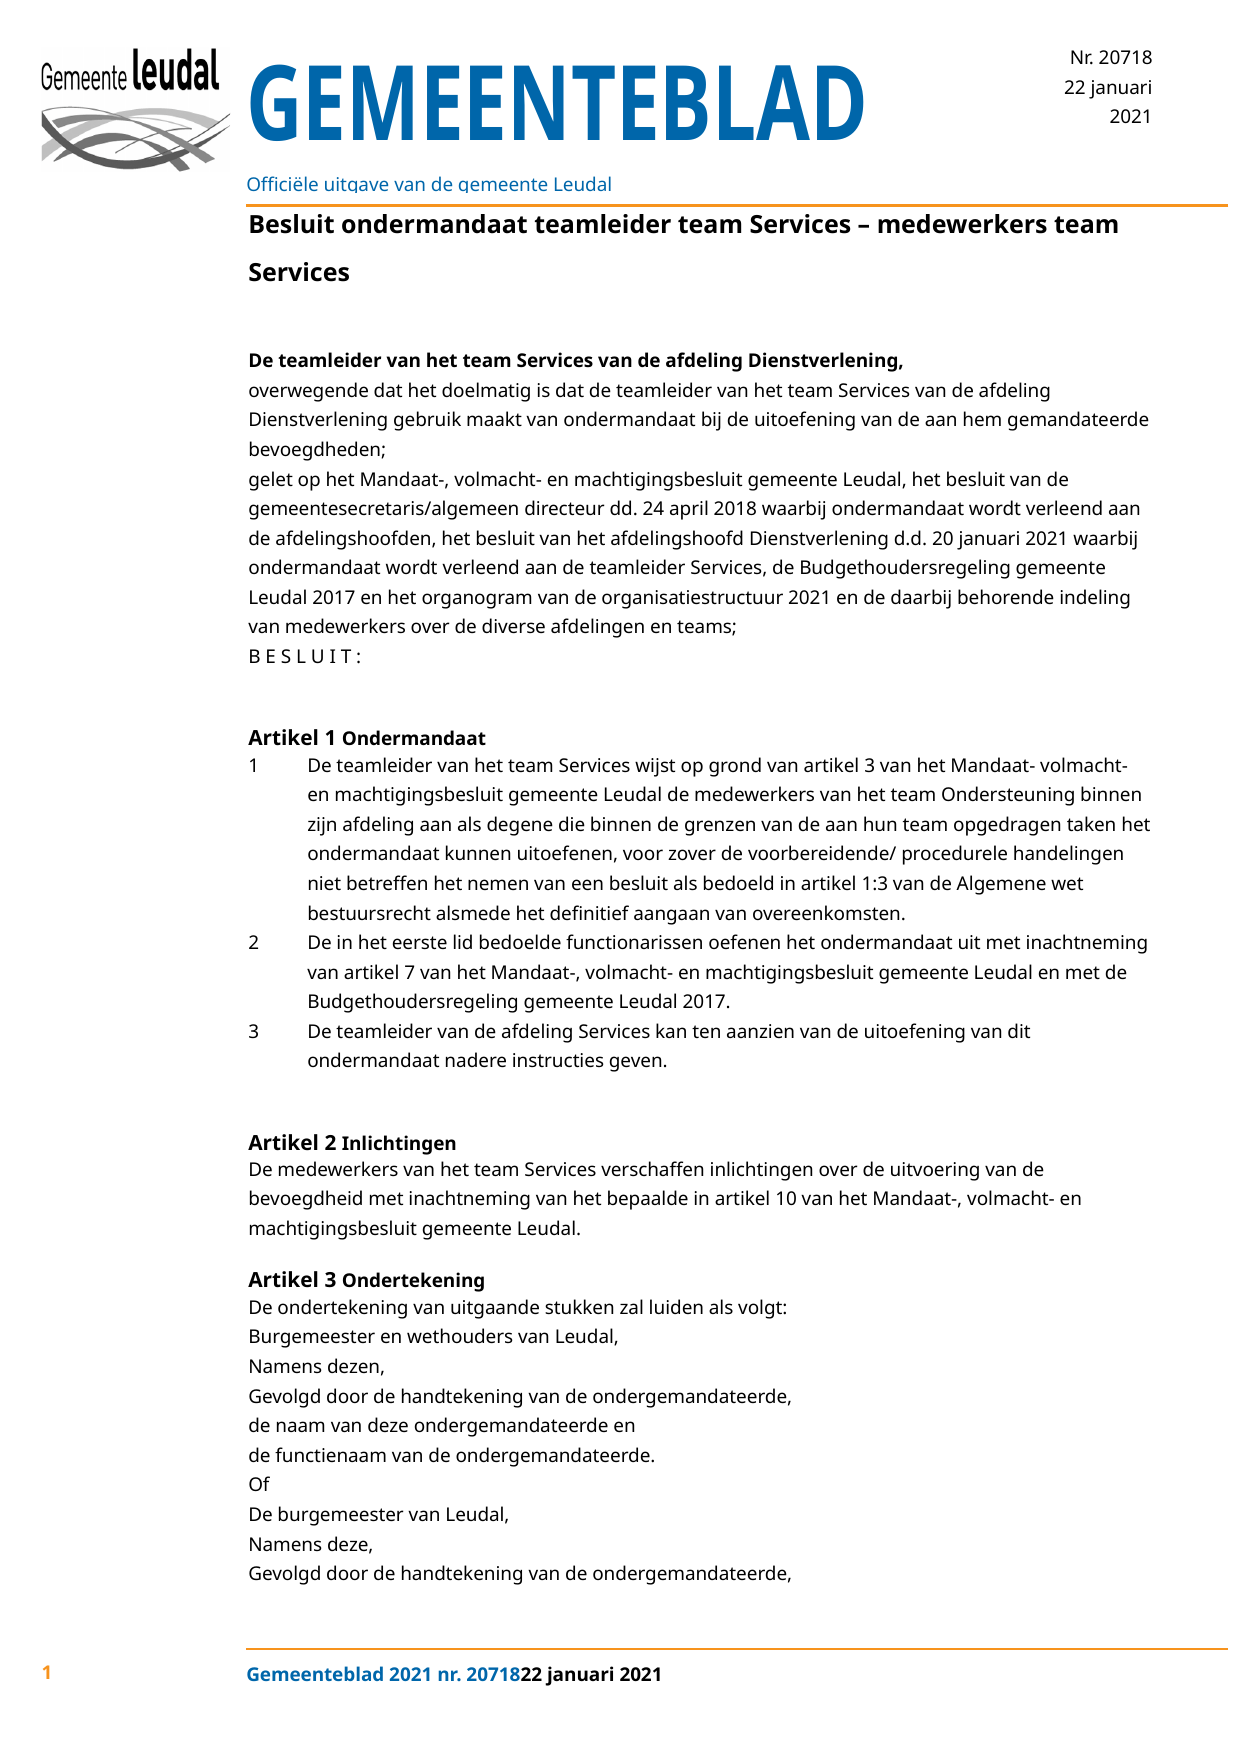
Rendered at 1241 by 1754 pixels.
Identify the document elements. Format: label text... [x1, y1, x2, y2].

text Artikel 1 Ondermandaat [248, 723, 1152, 752]
text Namens dezen, [248, 1353, 1152, 1379]
text Artikel 3 Ondertekening [248, 1266, 1152, 1294]
list De teamleider van de afdeling Services kan ten aanzien van de uitoefening van dit ondermandaat nadere instructies geven. [248, 1018, 1152, 1073]
text De ondertekening van uitgaande stukken zal luiden als volgt: [248, 1294, 1152, 1320]
picture [41, 47, 231, 172]
text De burgemeester van Leudal, [248, 1501, 1152, 1527]
text de naam van deze ondergemandateerde en [248, 1412, 1152, 1438]
text Of [248, 1472, 1152, 1497]
text overwegende dat het doelmatig is dat de teamleider van het team Services van de afdeling Dienstverlening gebruik maakt van ondermandaat bij de uitoefening van de aan hem gemandateerde bevoegdheden; [248, 377, 1152, 462]
text Burgemeester en wethouders van Leudal, [248, 1324, 1152, 1349]
text Besluit ondermandaat teamleider team Services – medewerkers team Services [248, 207, 1152, 288]
text Artikel 2 Inlichtingen [248, 1128, 1152, 1156]
text De medewerkers van het team Services verschaffen inlichtingen over de uitvoering van de bevoegdheid met inachtneming van het bepaalde in artikel 10 van het Mandaat-, volmacht- en machtigingsbesluit gemeente Leudal. [248, 1156, 1152, 1241]
text B E S L U I T : [248, 643, 1152, 669]
text Gevolgd door de handtekening van de ondergemandateerde, [248, 1560, 1152, 1586]
text gelet op het Mandaat-, volmacht- en machtigingsbesluit gemeente Leudal, het besluit van de gemeentesecretaris/algemeen directeur dd. 24 april 2018 waarbij ondermandaat wordt verleend aan de afdelingshoofden, het besluit van het afdelingshoofd Dienstverlening d.d. 20 januari 2021 waarbij ondermandaat wordt verleend aan de teamleider Services, de Budgethoudersregeling gemeente Leudal 2017 en het organogram van de organisatiestructuur 2021 en de daarbij behorende indeling van medewerkers over de diverse afdelingen en teams; [248, 466, 1152, 639]
text Namens deze, [248, 1531, 1152, 1556]
list De in het eerste lid bedoelde functionarissen oefenen het ondermandaat uit met inachtneming van artikel 7 van het Mandaat-, volmacht- en machtigingsbesluit gemeente Leudal en met de Budgethoudersregeling gemeente Leudal 2017. [248, 929, 1152, 1014]
text de functienaam van de ondergemandateerde. [248, 1442, 1152, 1468]
list De teamleider van het team Services wijst op grond van artikel 3 van het Mandaat- volmacht- en machtigingsbesluit gemeente Leudal de medewerkers van het team Ondersteuning binnen zijn afdeling aan als degene die binnen de grenzen van de aan hun team opgedragen taken het ondermandaat kunnen uitoefenen, voor zover de voorbereidende/ procedurele handelingen niet betreffen het nemen van een besluit als bedoeld in artikel 1:3 van de Algemene wet bestuursrecht alsmede het definitief aangaan van overeenkomsten. [248, 752, 1152, 925]
text Gevolgd door de handtekening van de ondergemandateerde, [248, 1383, 1152, 1408]
text De teamleider van het team Services van de afdeling Dienstverlening, [248, 347, 1152, 373]
